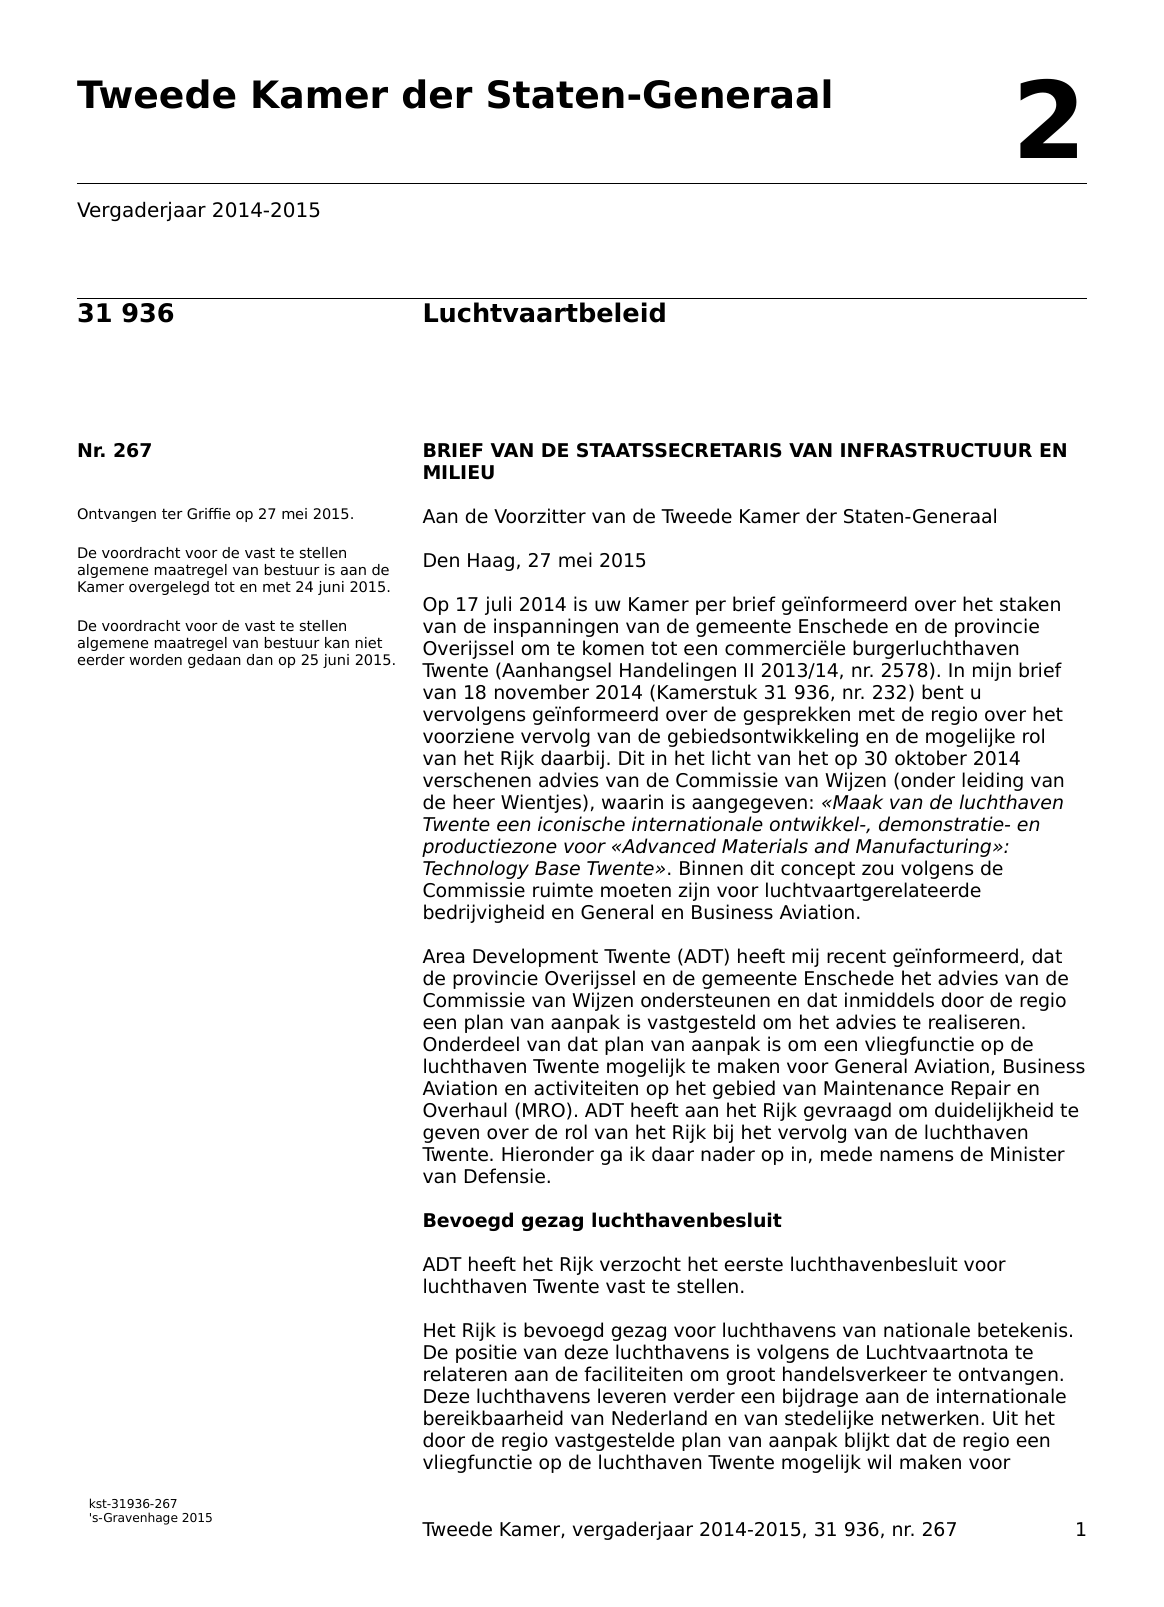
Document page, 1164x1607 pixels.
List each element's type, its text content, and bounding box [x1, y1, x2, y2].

text Op 17 juli 2014 is uw Kamer per brief geïnformeerd over het staken van de inspanningen van de gemeente Enschede en de provincie Overijssel om te komen tot een commerciële burgerluchthaven Twente (Aanhangsel Handelingen II 2013/14, nr. 2578). In mijn brief van 18 november 2014 (Kamerstuk 31 936, nr. 232) bent u vervolgens geïnformeerd over de gesprekken met de regio over het voorziene vervolg van de gebiedsontwikkeling en de mogelijke rol van het Rijk daarbij. Dit in het licht van het op 30 oktober 2014 verschenen advies van de Commissie van Wijzen (onder leiding van de heer Wientjes), waarin is aangegeven: «Maak van de luchthaven Twente een iconische internationale ontwikkel-, demonstratie- en productiezone voor «Advanced Materials and Manufacturing»: Technology Base Twente». Binnen dit concept zou volgens de Commissie ruimte moeten zijn voor luchtvaartgerelateerde bedrijvigheid en General en Business Aviation. [422, 594, 1087, 924]
text Het Rijk is bevoegd gezag voor luchthavens van nationale betekenis. De positie van deze luchthavens is volgens de Luchtvaartnota te relateren aan de faciliteiten om groot handelsverkeer te ontvangen. Deze luchthavens leveren verder een bijdrage aan de internationale bereikbaarheid van Nederland en van stedelijke netwerken. Uit het door de regio vastgestelde plan van aanpak blijkt dat de regio een vliegfunctie op de luchthaven Twente mogelijk wil maken voor [422, 1320, 1087, 1474]
text [77, 596, 399, 618]
text De voordracht voor de vast te stellen algemene maatregel van bestuur kan niet eerder worden gedaan dan op 25 juni 2015. [77, 618, 399, 668]
table_header Tweede Kamer der Staten-Generaal [77, 59, 886, 183]
subtitle Bevoegd gezag luchthavenbesluit [422, 1210, 1087, 1232]
text Area Development Twente (ADT) heeft mij recent geïnformeerd, dat de provincie Overijssel en de gemeente Enschede het advies van de Commissie van Wijzen ondersteunen en dat inmiddels door de regio een plan van aanpak is vastgesteld om het advies te realiseren. Onderdeel van dat plan van aanpak is om een vliegfunctie op de luchthaven Twente mogelijk te maken voor General Aviation, Business Aviation en activiteiten op het gebied van Maintenance Repair en Overhaul (MRO). ADT heeft aan het Rijk gevraagd om duidelijkheid te geven over de rol van het Rijk bij het vervolg van de luchthaven Twente. Hieronder ga ik daar nader op in, mede namens de Minister van Defensie. [422, 946, 1087, 1188]
subtitle 31 936 Luchtvaartbeleid [77, 299, 1087, 329]
table_cell Vergaderjaar 2014-2015 [77, 184, 1087, 298]
text De voordracht voor de vast te stellen algemene maatregel van bestuur is aan de Kamer overgelegd tot en met 24 juni 2015. [77, 545, 399, 596]
subtitle Nr. 267 BRIEF VAN DE STAATSSECRETARIS VAN INFRASTRUCTUUR EN MILIEU [77, 440, 1087, 484]
text kst-31936-267 [88, 1497, 323, 1511]
text [77, 523, 399, 545]
text ADT heeft het Rijk verzocht het eerste luchthavenbesluit voor luchthaven Twente vast te stellen. [422, 1254, 1087, 1298]
text 's-Gravenhage 2015 [88, 1511, 323, 1525]
text Den Haag, 27 mei 2015 [422, 550, 1087, 572]
text Ontvangen ter Griffie op 27 mei 2015. [77, 506, 399, 523]
text Aan de Voorzitter van de Tweede Kamer der Staten-Generaal [422, 506, 1087, 528]
table_header 2 [886, 59, 1087, 183]
